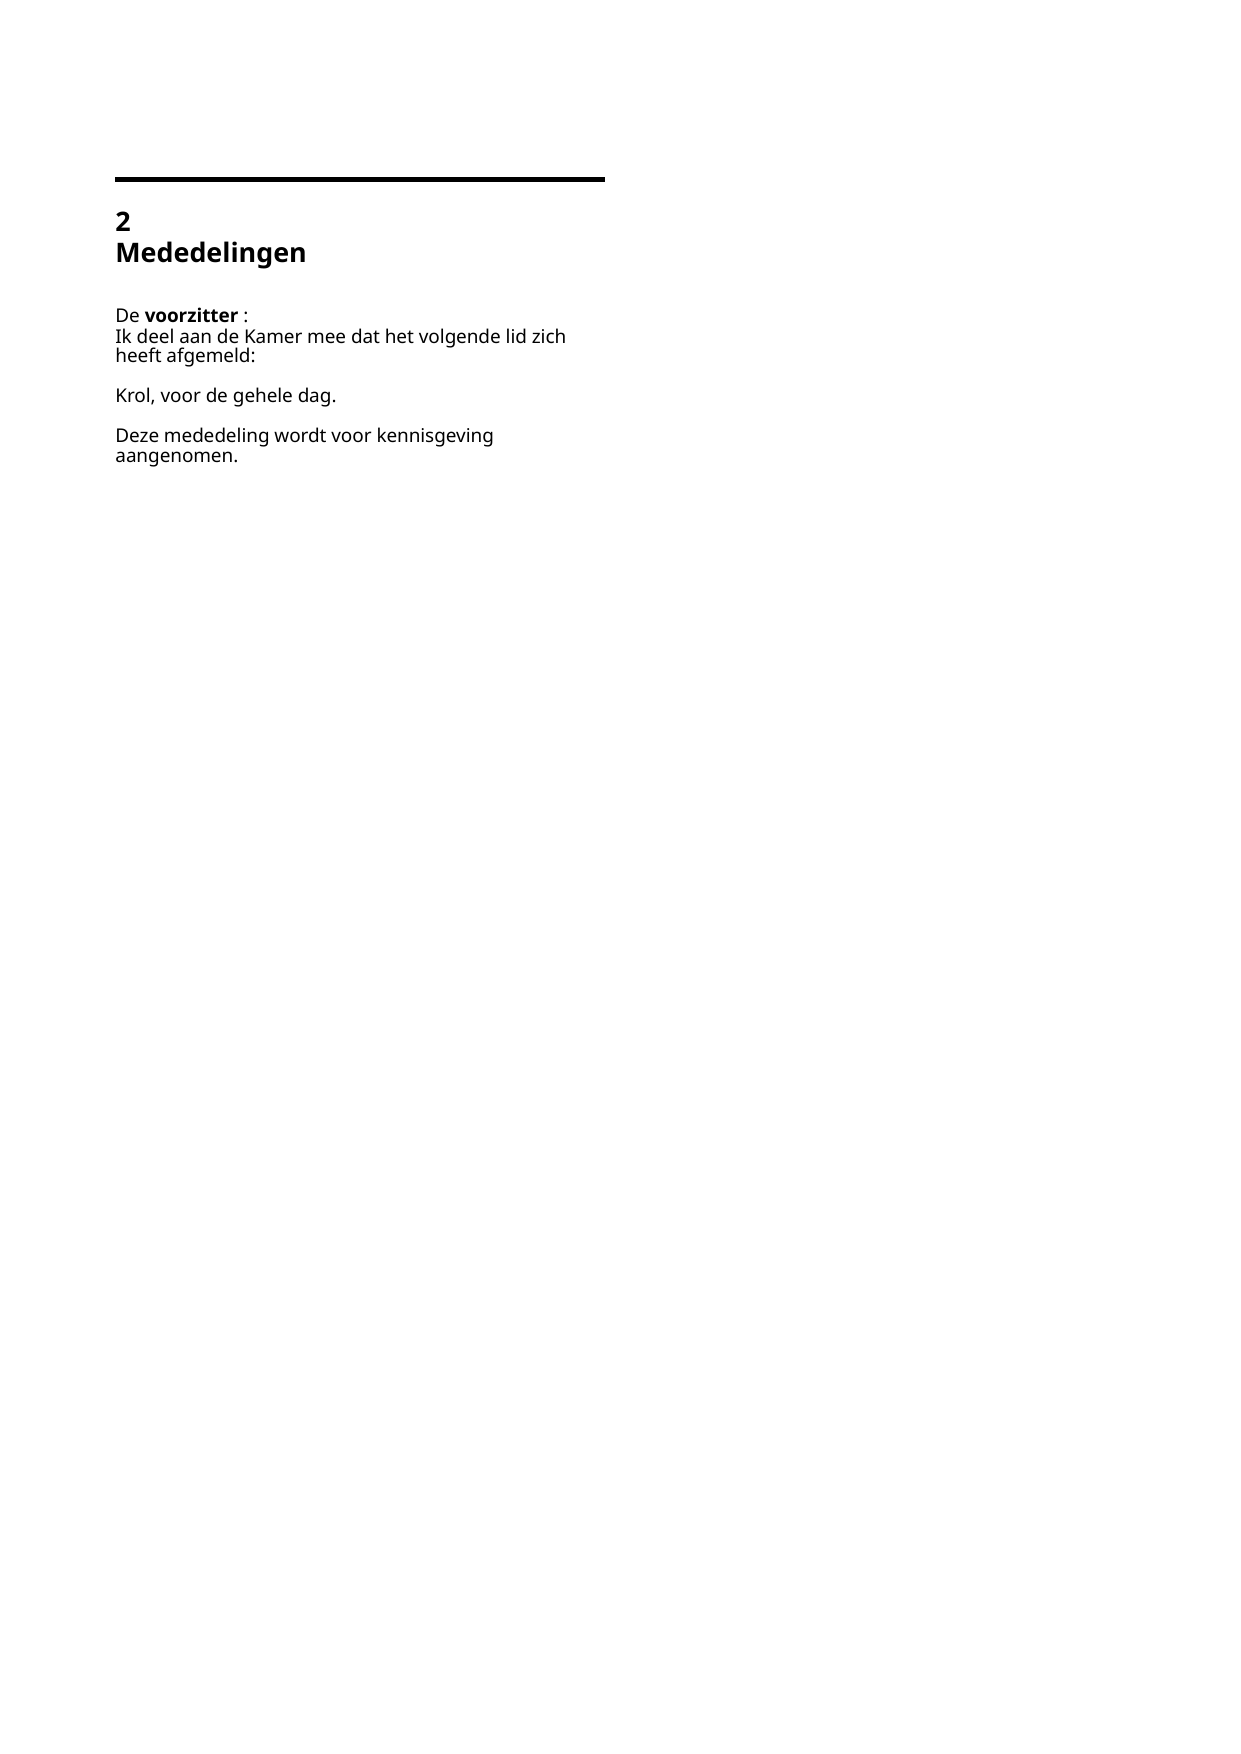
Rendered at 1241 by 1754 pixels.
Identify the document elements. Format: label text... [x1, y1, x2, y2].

text Mededelingen [115, 239, 605, 283]
text Deze mededeling wordt voor kennisgeving aangenomen. [115, 427, 605, 466]
text 2 [115, 203, 605, 239]
text Ik deel aan de Kamer mee dat het volgende lid zich heeft afgemeld: [115, 328, 605, 367]
text Krol, voor de gehele dag. [115, 387, 605, 407]
text De voorzitter : [115, 302, 605, 328]
